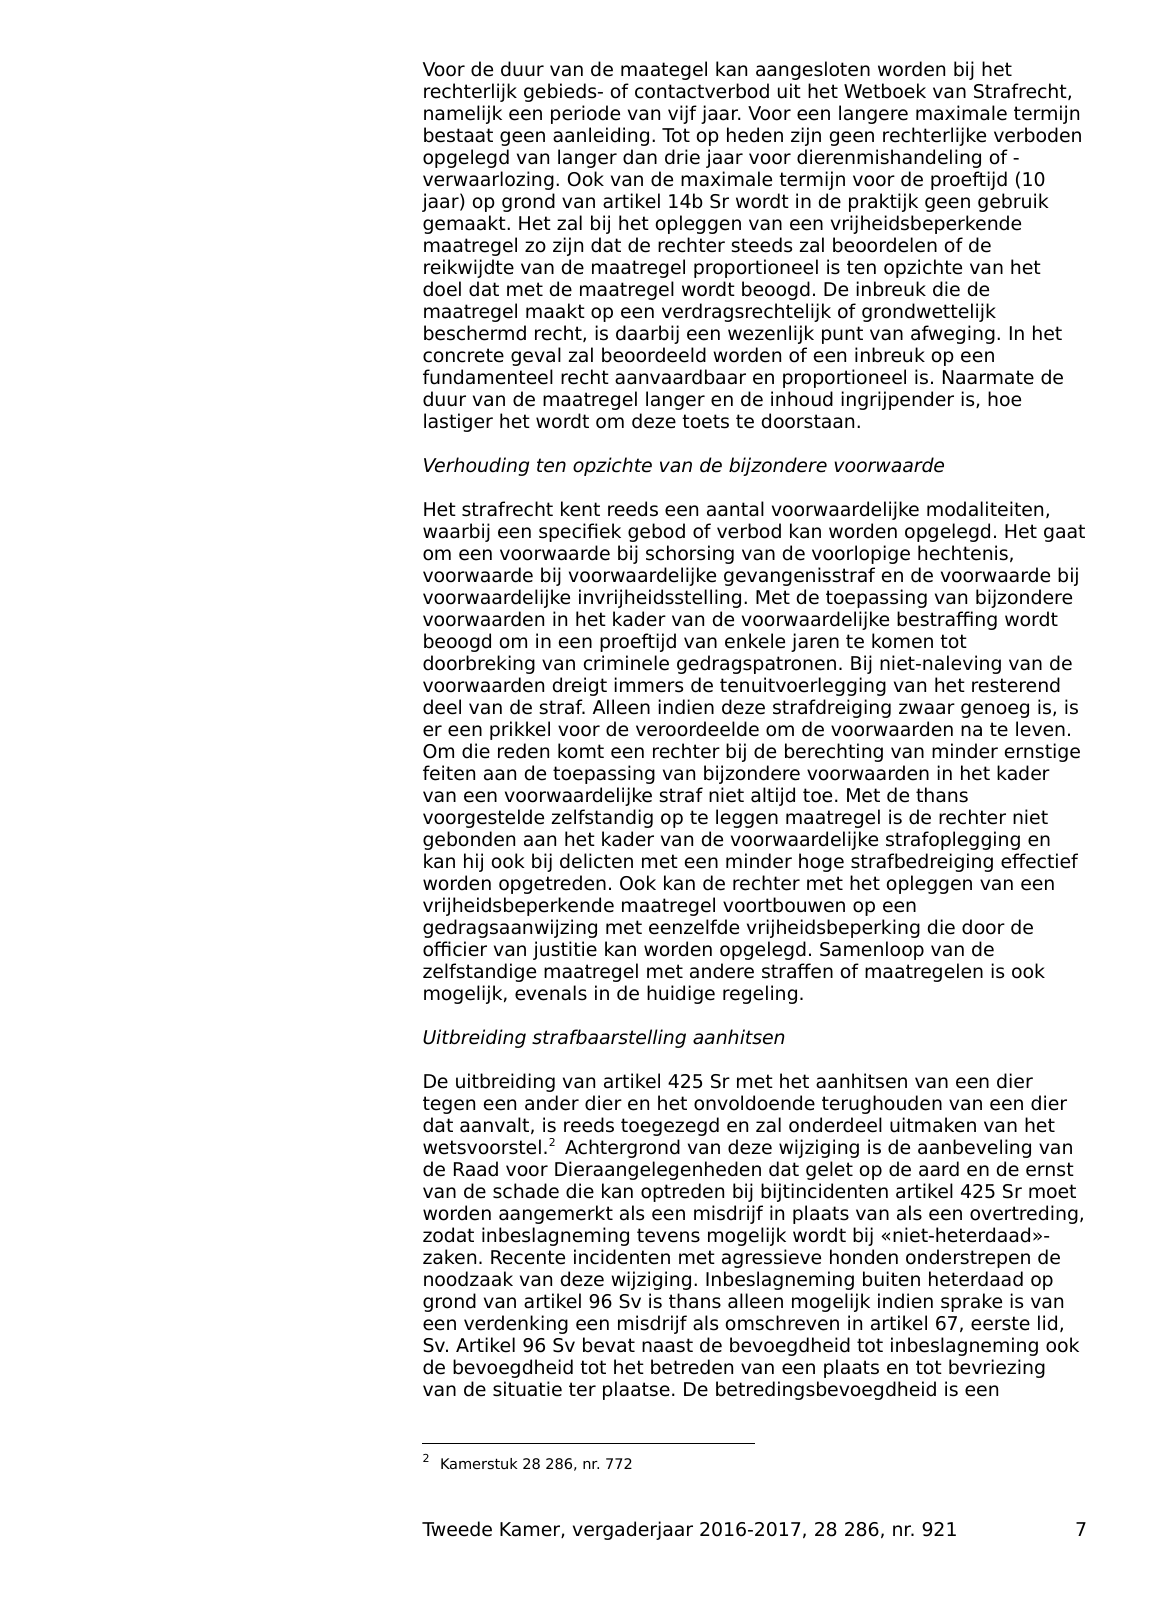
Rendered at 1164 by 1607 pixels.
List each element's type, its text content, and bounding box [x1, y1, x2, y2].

text De uitbreiding van artikel 425 Sr met het aanhitsen van een dier tegen een ander dier en het onvoldoende terughouden van een dier dat aanvalt, is reeds toegezegd en zal onderdeel uitmaken van het wetsvoorstel. Achtergrond van deze wijziging is de aanbeveling van de Raad voor Dieraangelegenheden dat gelet op de aard en de ernst van de schade die kan optreden bij bijtincidenten artikel 425 Sr moet worden aangemerkt als een misdrijf in plaats van als een overtreding, zodat inbeslagneming tevens mogelijk wordt bij «niet-heterdaad»-zaken. Recente incidenten met agressieve honden onderstrepen de noodzaak van deze wijziging. Inbeslagneming buiten heterdaad op grond van artikel 96 Sv is thans alleen mogelijk indien sprake is van een verdenking een misdrijf als omschreven in artikel 67, eerste lid, Sv. Artikel 96 Sv bevat naast de bevoegdheid tot inbeslagneming ook de bevoegdheid tot het betreden van een plaats en tot bevriezing van de situatie ter plaatse. De betredingsbevoegdheid is een [422, 1071, 1087, 1401]
subtitle Uitbreiding strafbaarstelling aanhitsen [422, 1027, 1087, 1049]
text Het strafrecht kent reeds een aantal voorwaardelijke modaliteiten, waarbij een specifiek gebod of verbod kan worden opgelegd. Het gaat om een voorwaarde bij schorsing van de voorlopige hechtenis, voorwaarde bij voorwaardelijke gevangenisstraf en de voorwaarde bij voorwaardelijke invrijheidsstelling. Met de toepassing van bijzondere voorwaarden in het kader van de voorwaardelijke bestraffing wordt beoogd om in een proeftijd van enkele jaren te komen tot doorbreking van criminele gedragspatronen. Bij niet-naleving van de voorwaarden dreigt immers de tenuitvoerlegging van het resterend deel van de straf. Alleen indien deze strafdreiging zwaar genoeg is, is er een prikkel voor de veroordeelde om de voorwaarden na te leven. Om die reden komt een rechter bij de berechting van minder ernstige feiten aan de toepassing van bijzondere voorwaarden in het kader van een voorwaardelijke straf niet altijd toe. Met de thans voorgestelde zelfstandig op te leggen maatregel is de rechter niet gebonden aan het kader van de voorwaardelijke strafoplegging en kan hij ook bij delicten met een minder hoge strafbedreiging effectief worden opgetreden. Ook kan de rechter met het opleggen van een vrijheidsbeperkende maatregel voortbouwen op een gedragsaanwijzing met eenzelfde vrijheidsbeperking die door de officier van justitie kan worden opgelegd. Samenloop van de zelfstandige maatregel met andere straffen of maatregelen is ook mogelijk, evenals in de huidige regeling. [422, 499, 1087, 1004]
subtitle Verhouding ten opzichte van de bijzondere voorwaarde [422, 455, 1087, 477]
text Kamerstuk 28 286, nr. 772 [422, 1452, 1087, 1474]
text Voor de duur van de maategel kan aangesloten worden bij het rechterlijk gebieds- of contactverbod uit het Wetboek van Strafrecht, namelijk een periode van vijf jaar. Voor een langere maximale termijn bestaat geen aanleiding. Tot op heden zijn geen rechterlijke verboden opgelegd van langer dan drie jaar voor dierenmishandeling of -verwaarlozing. Ook van de maximale termijn voor de proeftijd (10 jaar) op grond van artikel 14b Sr wordt in de praktijk geen gebruik gemaakt. Het zal bij het opleggen van een vrijheidsbeperkende maatregel zo zijn dat de rechter steeds zal beoordelen of de reikwijdte van de maatregel proportioneel is ten opzichte van het doel dat met de maatregel wordt beoogd. De inbreuk die de maatregel maakt op een verdragsrechtelijk of grondwettelijk beschermd recht, is daarbij een wezenlijk punt van afweging. In het concrete geval zal beoordeeld worden of een inbreuk op een fundamenteel recht aanvaardbaar en proportioneel is. Naarmate de duur van de maatregel langer en de inhoud ingrijpender is, hoe lastiger het wordt om deze toets te doorstaan. [422, 59, 1087, 433]
